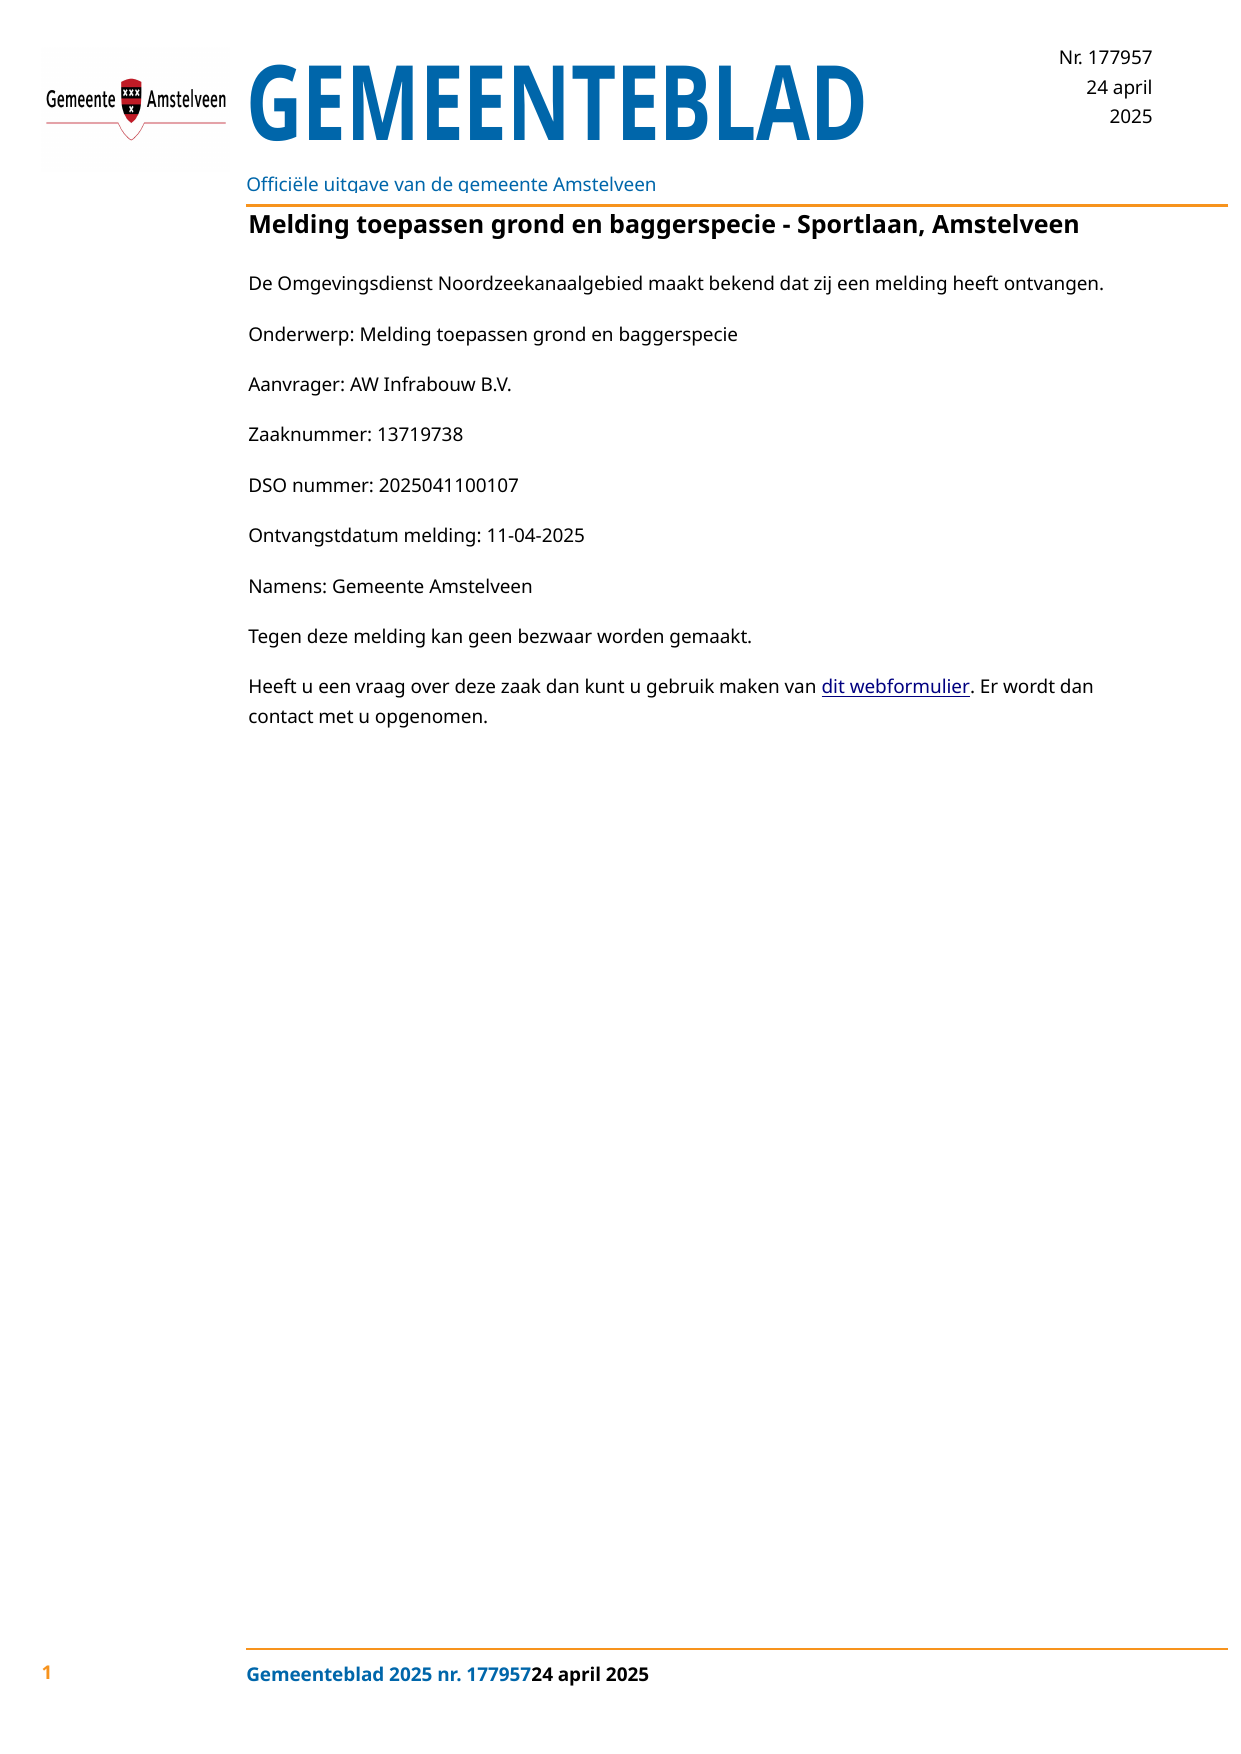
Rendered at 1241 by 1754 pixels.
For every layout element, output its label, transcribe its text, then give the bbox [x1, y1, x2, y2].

text Heeft u een vraag over deze zaak dan kunt u gebruik maken van dit webformulier. Er wordt dan contact met u opgenomen. [248, 674, 1152, 729]
text Ontvangstdatum melding: 11-04-2025 [248, 522, 1152, 548]
picture [41, 47, 231, 172]
text Namens: Gemeente Amstelveen [248, 573, 1152, 598]
text Tegen deze melding kan geen bezwaar worden gemaakt. [248, 623, 1152, 649]
text Zaaknummer: 13719738 [248, 422, 1152, 447]
text De Omgevingsdienst Noordzeekanaalgebied maakt bekend dat zij een melding heeft ontvangen. [248, 270, 1152, 296]
text DSO nummer: 2025041100107 [248, 472, 1152, 498]
text Aanvrager: AW Infrabouw B.V. [248, 371, 1152, 397]
text Melding toepassen grond en baggerspecie - Sportlaan, Amstelveen [248, 207, 1152, 241]
text Onderwerp: Melding toepassen grond en baggerspecie [248, 321, 1152, 346]
